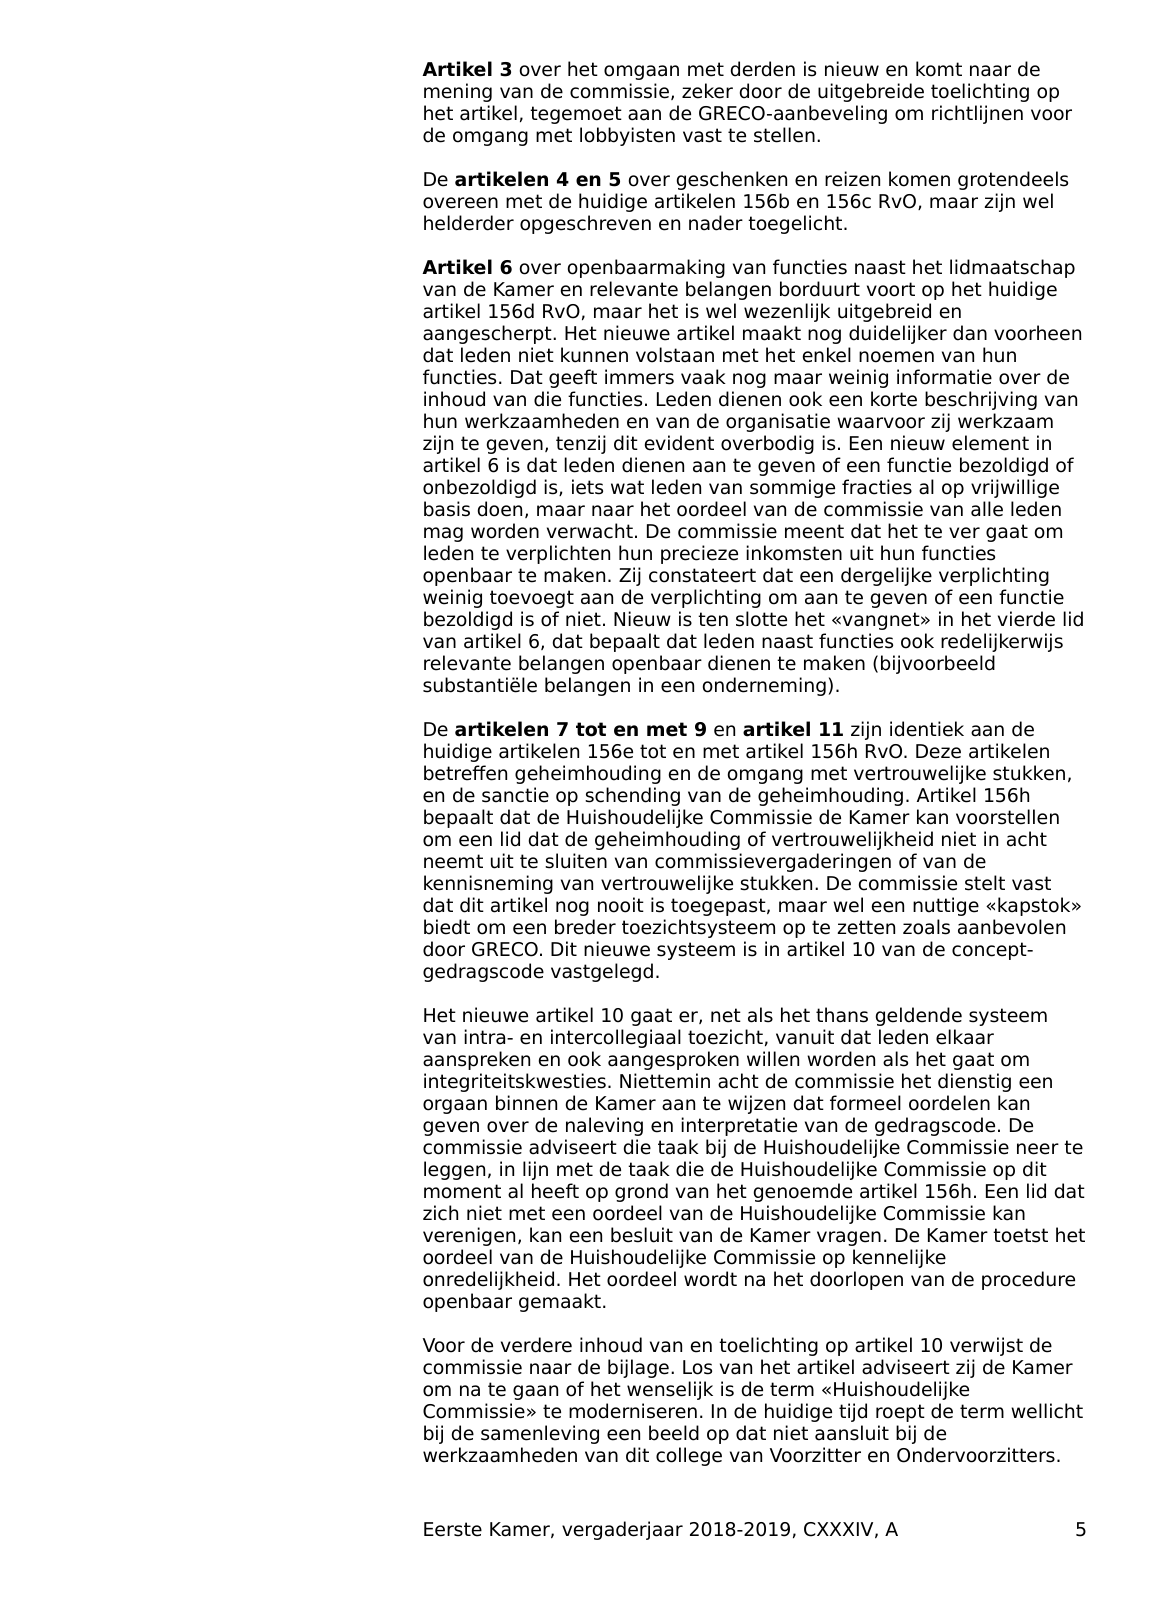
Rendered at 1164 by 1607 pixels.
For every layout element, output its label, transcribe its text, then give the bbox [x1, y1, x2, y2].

text De artikelen 4 en 5 over geschenken en reizen komen grotendeels overeen met de huidige artikelen 156b en 156c RvO, maar zijn wel helderder opgeschreven en nader toegelicht. [422, 169, 1087, 235]
text Het nieuwe artikel 10 gaat er, net als het thans geldende systeem van intra- en intercollegiaal toezicht, vanuit dat leden elkaar aanspreken en ook aangesproken willen worden als het gaat om integriteitskwesties. Niettemin acht de commissie het dienstig een orgaan binnen de Kamer aan te wijzen dat formeel oordelen kan geven over de naleving en interpretatie van de gedragscode. De commissie adviseert die taak bij de Huishoudelijke Commissie neer te leggen, in lijn met de taak die de Huishoudelijke Commissie op dit moment al heeft op grond van het genoemde artikel 156h. Een lid dat zich niet met een oordeel van de Huishoudelijke Commissie kan verenigen, kan een besluit van de Kamer vragen. De Kamer toetst het oordeel van de Huishoudelijke Commissie op kennelijke onredelijkheid. Het oordeel wordt na het doorlopen van de procedure openbaar gemaakt. [422, 1005, 1087, 1313]
text Artikel 6 over openbaarmaking van functies naast het lidmaatschap van de Kamer en relevante belangen borduurt voort op het huidige artikel 156d RvO, maar het is wel wezenlijk uitgebreid en aangescherpt. Het nieuwe artikel maakt nog duidelijker dan voorheen dat leden niet kunnen volstaan met het enkel noemen van hun functies. Dat geeft immers vaak nog maar weinig informatie over de inhoud van die functies. Leden dienen ook een korte beschrijving van hun werkzaamheden en van de organisatie waarvoor zij werkzaam zijn te geven, tenzij dit evident overbodig is. Een nieuw element in artikel 6 is dat leden dienen aan te geven of een functie bezoldigd of onbezoldigd is, iets wat leden van sommige fracties al op vrijwillige basis doen, maar naar het oordeel van de commissie van alle leden mag worden verwacht. De commissie meent dat het te ver gaat om leden te verplichten hun precieze inkomsten uit hun functies openbaar te maken. Zij constateert dat een dergelijke verplichting weinig toevoegt aan de verplichting om aan te geven of een functie bezoldigd is of niet. Nieuw is ten slotte het «vangnet» in het vierde lid van artikel 6, dat bepaalt dat leden naast functies ook redelijkerwijs relevante belangen openbaar dienen te maken (bijvoorbeeld substantiële belangen in een onderneming). [422, 257, 1087, 697]
text Artikel 3 over het omgaan met derden is nieuw en komt naar de mening van de commissie, zeker door de uitgebreide toelichting op het artikel, tegemoet aan de GRECO-aanbeveling om richtlijnen voor de omgang met lobbyisten vast te stellen. [422, 59, 1087, 147]
text De artikelen 7 tot en met 9 en artikel 11 zijn identiek aan de huidige artikelen 156e tot en met artikel 156h RvO. Deze artikelen betreffen geheimhouding en de omgang met vertrouwelijke stukken, en de sanctie op schending van de geheimhouding. Artikel 156h bepaalt dat de Huishoudelijke Commissie de Kamer kan voorstellen om een lid dat de geheimhouding of vertrouwelijkheid niet in acht neemt uit te sluiten van commissievergaderingen of van de kennisneming van vertrouwelijke stukken. De commissie stelt vast dat dit artikel nog nooit is toegepast, maar wel een nuttige «kapstok» biedt om een breder toezichtsysteem op te zetten zoals aanbevolen door GRECO. Dit nieuwe systeem is in artikel 10 van de concept-gedragscode vastgelegd. [422, 719, 1087, 983]
text Voor de verdere inhoud van en toelichting op artikel 10 verwijst de commissie naar de bijlage. Los van het artikel adviseert zij de Kamer om na te gaan of het wenselijk is de term «Huishoudelijke Commissie» te moderniseren. In de huidige tijd roept de term wellicht bij de samenleving een beeld op dat niet aansluit bij de werkzaamheden van dit college van Voorzitter en Ondervoorzitters. [422, 1335, 1087, 1467]
